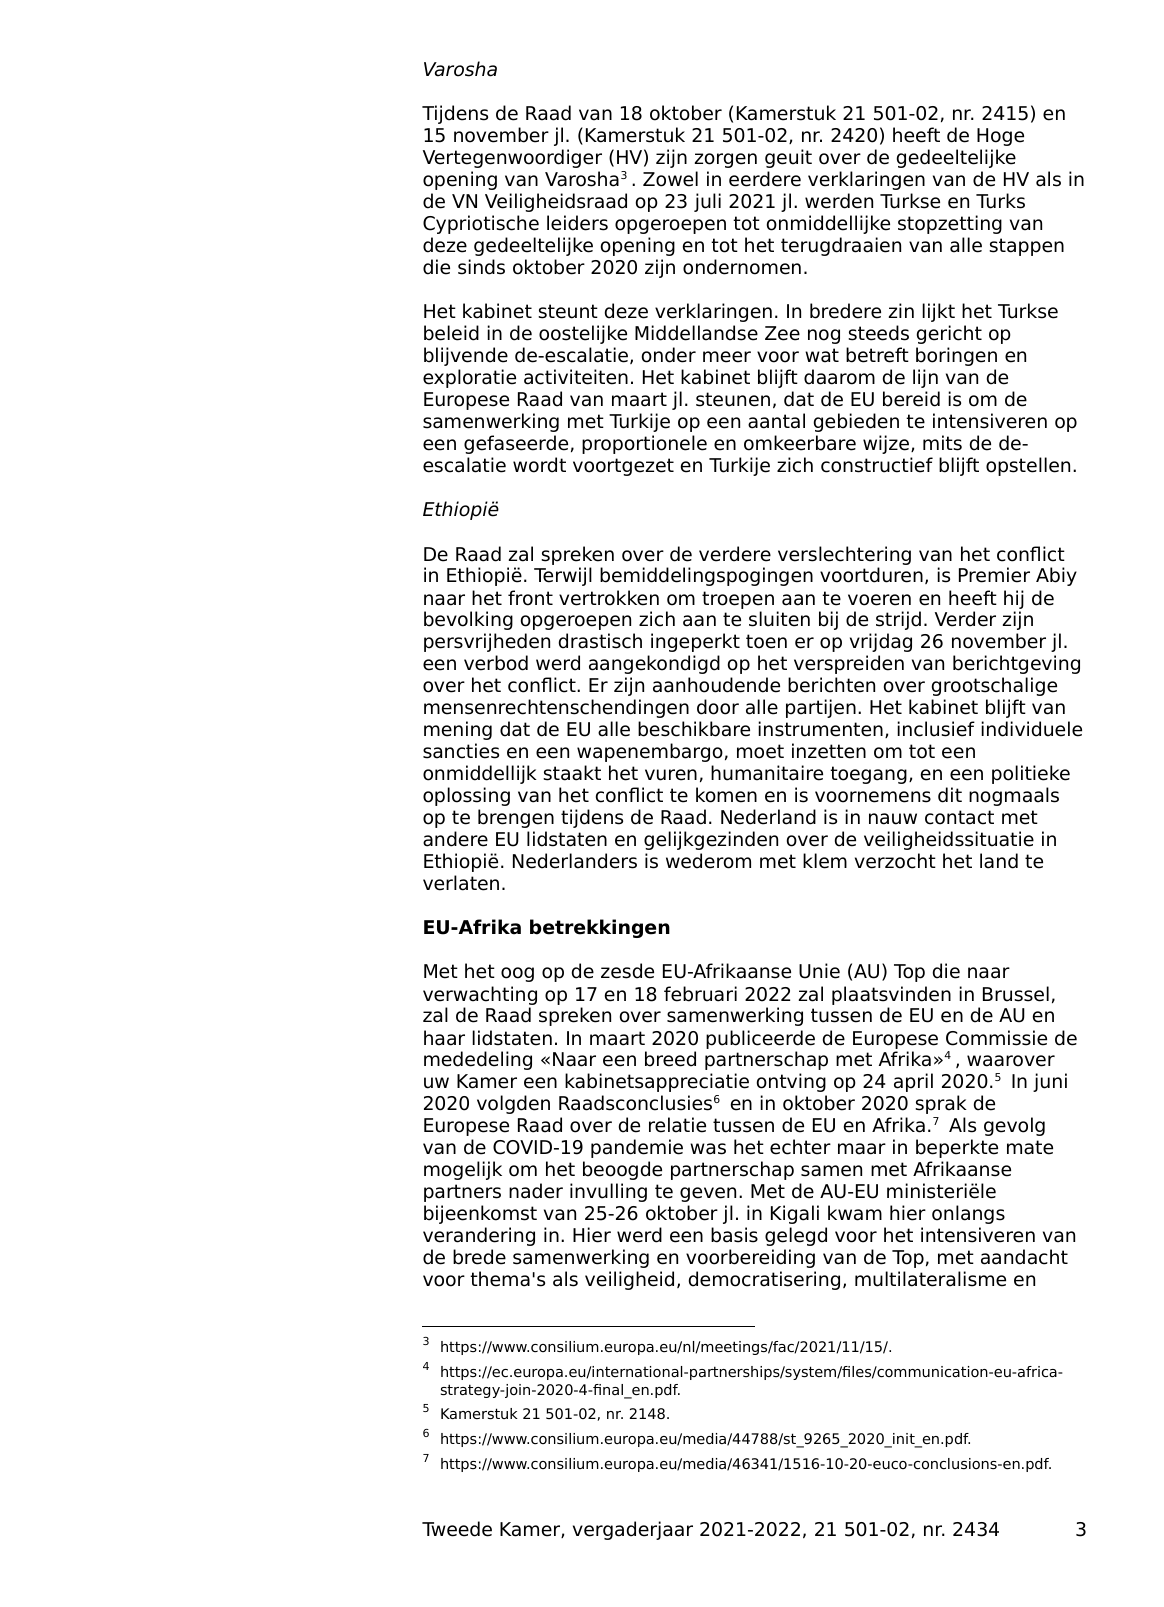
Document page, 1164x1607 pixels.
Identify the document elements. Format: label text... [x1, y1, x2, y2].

text https://ec.europa.eu/international-partnerships/system/files/communication-eu-africa-strategy-join-2020-4-final_en.pdf. [422, 1360, 1087, 1399]
text Met het oog op de zesde EU-Afrikaanse Unie (AU) Top die naar verwachting op 17 en 18 februari 2022 zal plaatsvinden in Brussel, zal de Raad spreken over samenwerking tussen de EU en de AU en haar lidstaten. In maart 2020 publiceerde de Europese Commissie de mededeling «Naar een breed partnerschap met Afrika», waarover uw Kamer een kabinetsappreciatie ontving op 24 april 2020. In juni 2020 volgden Raadsconclusies en in oktober 2020 sprak de Europese Raad over de relatie tussen de EU en Afrika. Als gevolg van de COVID-19 pandemie was het echter maar in beperkte mate mogelijk om het beoogde partnerschap samen met Afrikaanse partners nader invulling te geven. Met de AU-EU ministeriële bijeenkomst van 25-26 oktober jl. in Kigali kwam hier onlangs verandering in. Hier werd een basis gelegd voor het intensiveren van de brede samenwerking en voorbereiding van de Top, met aandacht voor thema's als veiligheid, democratisering, multilateralisme en [422, 961, 1087, 1291]
text https://www.consilium.europa.eu/media/44788/st_9265_2020_init_en.pdf. [422, 1427, 1087, 1449]
text De Raad zal spreken over de verdere verslechtering van het conflict in Ethiopië. Terwijl bemiddelingspogingen voortduren, is Premier Abiy naar het front vertrokken om troepen aan te voeren en heeft hij de bevolking opgeroepen zich aan te sluiten bij de strijd. Verder zijn persvrijheden drastisch ingeperkt toen er op vrijdag 26 november jl. een verbod werd aangekondigd op het verspreiden van berichtgeving over het conflict. Er zijn aanhoudende berichten over grootschalige mensenrechtenschendingen door alle partijen. Het kabinet blijft van mening dat de EU alle beschikbare instrumenten, inclusief individuele sancties en een wapenembargo, moet inzetten om tot een onmiddellijk staakt het vuren, humanitaire toegang, en een politieke oplossing van het conflict te komen en is voornemens dit nogmaals op te brengen tijdens de Raad. Nederland is in nauw contact met andere EU lidstaten en gelijkgezinden over de veiligheidssituatie in Ethiopië. Nederlanders is wederom met klem verzocht het land te verlaten. [422, 543, 1087, 895]
text Het kabinet steunt deze verklaringen. In bredere zin lijkt het Turkse beleid in de oostelijke Middellandse Zee nog steeds gericht op blijvende de-escalatie, onder meer voor wat betreft boringen en exploratie activiteiten. Het kabinet blijft daarom de lijn van de Europese Raad van maart jl. steunen, dat de EU bereid is om de samenwerking met Turkije op een aantal gebieden te intensiveren op een gefaseerde, proportionele en omkeerbare wijze, mits de de-escalatie wordt voortgezet en Turkije zich constructief blijft opstellen. [422, 301, 1087, 477]
subtitle EU-Afrika betrekkingen [422, 917, 1087, 939]
text https://www.consilium.europa.eu/nl/meetings/fac/2021/11/15/. [422, 1335, 1087, 1357]
subtitle Ethiopië [422, 499, 1087, 521]
text Kamerstuk 21 501-02, nr. 2148. [422, 1402, 1087, 1424]
text https://www.consilium.europa.eu/media/46341/1516-10-20-euco-conclusions-en.pdf. [422, 1452, 1087, 1474]
text Tijdens de Raad van 18 oktober (Kamerstuk 21 501-02, nr. 2415) en 15 november jl. (Kamerstuk 21 501-02, nr. 2420) heeft de Hoge Vertegenwoordiger (HV) zijn zorgen geuit over de gedeeltelijke opening van Varosha. Zowel in eerdere verklaringen van de HV als in de VN Veiligheidsraad op 23 juli 2021 jl. werden Turkse en Turks Cypriotische leiders opgeroepen tot onmiddellijke stopzetting van deze gedeeltelijke opening en tot het terugdraaien van alle stappen die sinds oktober 2020 zijn ondernomen. [422, 103, 1087, 279]
subtitle Varosha [422, 59, 1087, 81]
